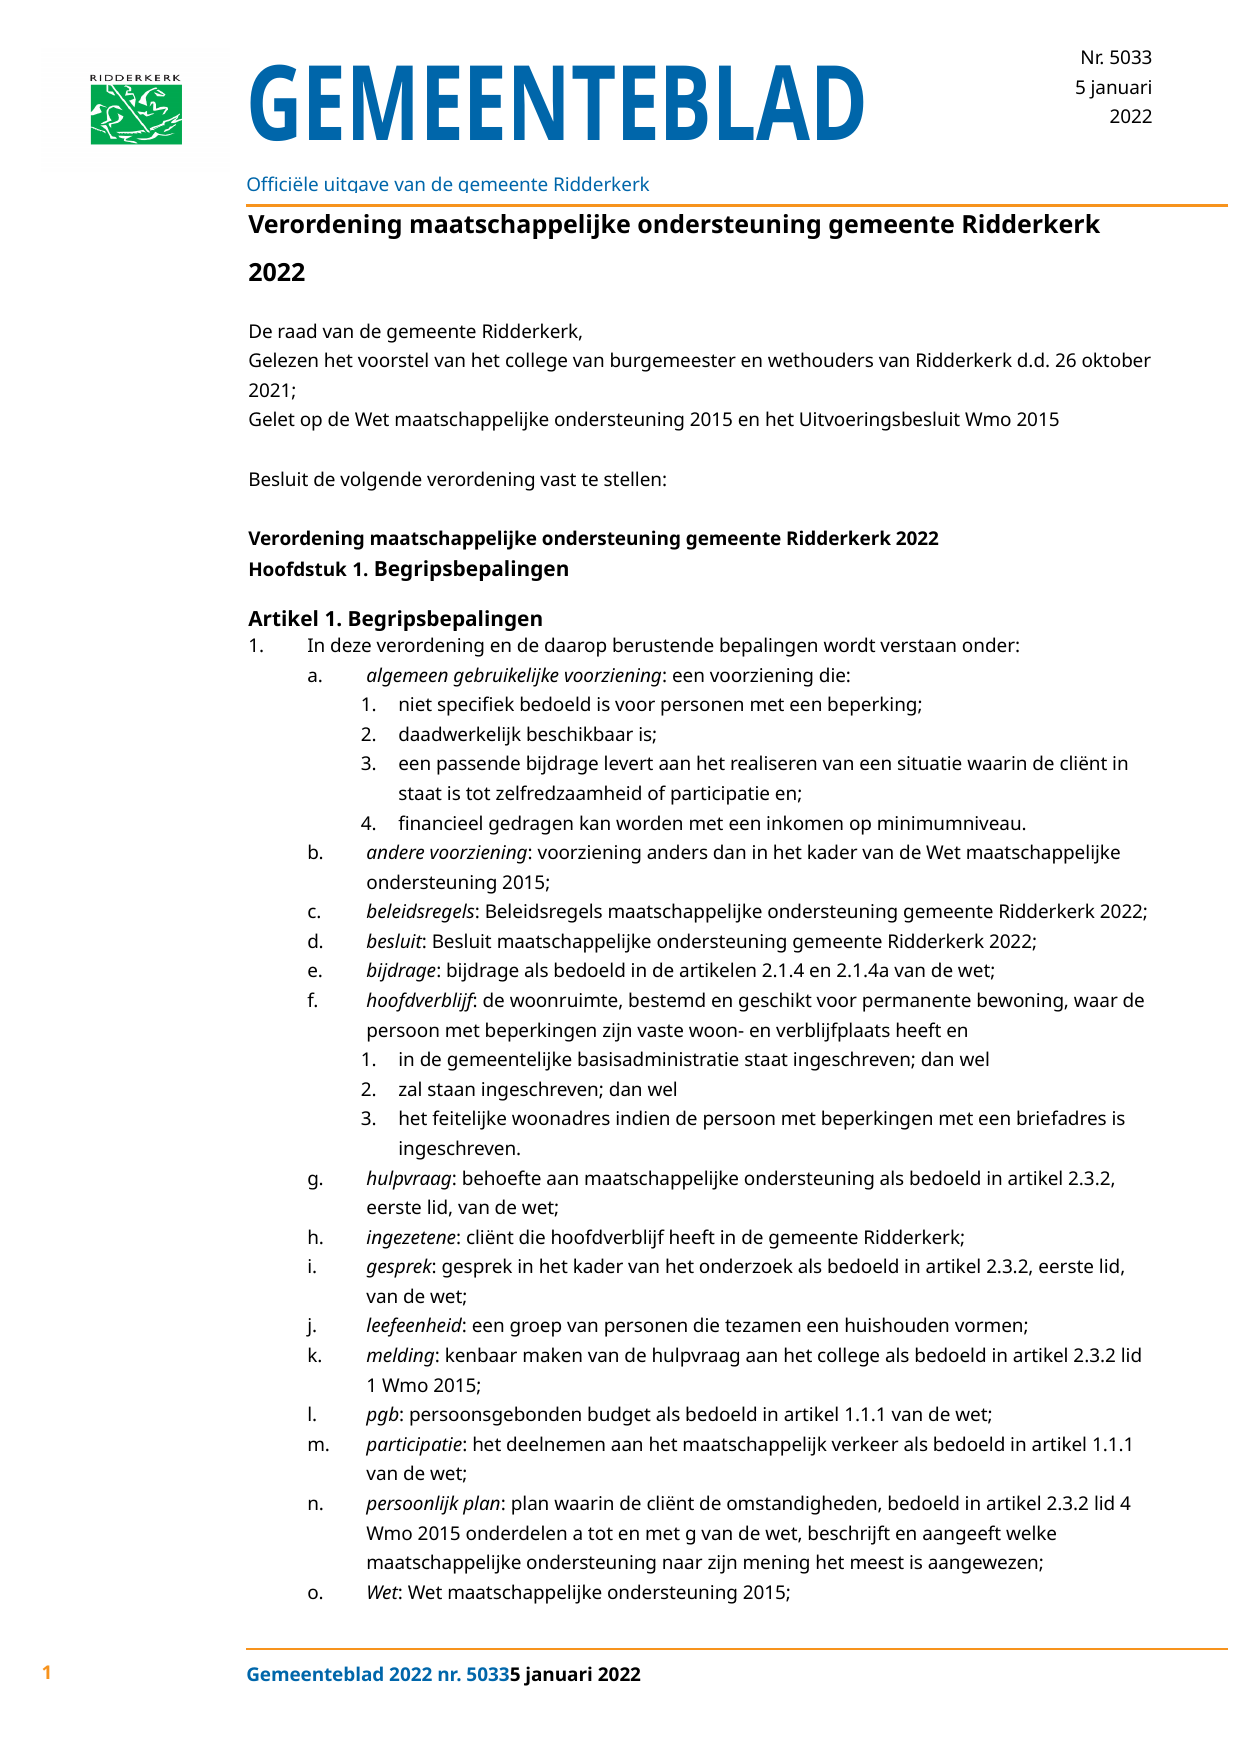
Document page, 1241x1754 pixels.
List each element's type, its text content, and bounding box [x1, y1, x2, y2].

list andere voorziening: voorziening anders dan in het kader van de Wet maatschappelijke ondersteuning 2015; [307, 839, 1152, 895]
list het feitelijke woonadres indien de persoon met beperkingen met een briefadres is ingeschreven. [361, 1106, 1152, 1161]
list in de gemeentelijke basisadministratie staat ingeschreven; dan wel [361, 1046, 1152, 1072]
text Verordening maatschappelijke ondersteuning gemeente Ridderkerk 2022 [248, 207, 1152, 288]
list daadwerkelijk beschikbaar is; [361, 721, 1152, 747]
text Hoofdstuk 1. Begripsbepalingen [248, 554, 1152, 583]
list Wet: Wet maatschappelijke ondersteuning 2015; [307, 1579, 1152, 1605]
list algemeen gebruikelijke voorziening: een voorziening die: [307, 662, 1152, 688]
list leefeenheid: een groep van personen die tezamen een huishouden vormen; [307, 1313, 1152, 1338]
list beleidsregels: Beleidsregels maatschappelijke ondersteuning gemeente Ridderkerk 2022; [307, 898, 1152, 924]
text Verordening maatschappelijke ondersteuning gemeente Ridderkerk 2022 [248, 525, 1152, 551]
list zal staan ingeschreven; dan wel [361, 1076, 1152, 1102]
list ingezetene: cliënt die hoofdverblijf heeft in de gemeente Ridderkerk; [307, 1224, 1152, 1250]
list niet specifiek bedoeld is voor personen met een beperking; [361, 691, 1152, 717]
text Gelezen het voorstel van het college van burgemeester en wethouders van Ridderkerk d.d. 26 oktober 2021; [248, 347, 1152, 403]
list hulpvraag: behoefte aan maatschappelijke ondersteuning als bedoeld in artikel 2.3.2, eerste lid, van de wet; [307, 1165, 1152, 1220]
list een passende bijdrage levert aan het realiseren van een situatie waarin de cliënt in staat is tot zelfredzaamheid of participatie en; [361, 751, 1152, 806]
list pgb: persoonsgebonden budget als bedoeld in artikel 1.1.1 van de wet; [307, 1401, 1152, 1427]
list persoonlijk plan: plan waarin de cliënt de omstandigheden, bedoeld in artikel 2.3.2 lid 4 Wmo 2015 onderdelen a tot en met g van de wet, beschrijft en aangeeft welke maatschappelijke ondersteuning naar zijn mening het meest is aangewezen; [307, 1490, 1152, 1575]
list besluit: Besluit maatschappelijke ondersteuning gemeente Ridderkerk 2022; [307, 928, 1152, 954]
list participatie: het deelnemen aan het maatschappelijk verkeer als bedoeld in artikel 1.1.1 van de wet; [307, 1431, 1152, 1486]
list bijdrage: bijdrage als bedoeld in de artikelen 2.1.4 en 2.1.4a van de wet; [307, 958, 1152, 983]
text De raad van de gemeente Ridderkerk, [248, 318, 1152, 344]
list melding: kenbaar maken van de hulpvraag aan het college als bedoeld in artikel 2.3.2 lid 1 Wmo 2015; [307, 1342, 1152, 1398]
list gesprek: gesprek in het kader van het onderzoek als bedoeld in artikel 2.3.2, eerste lid, van de wet; [307, 1253, 1152, 1309]
text Artikel 1. Begripsbepalingen [248, 604, 1152, 632]
picture [41, 47, 231, 172]
list In deze verordening en de daarop berustende bepalingen wordt verstaan onder: [248, 632, 1152, 658]
list hoofdverblijf: de woonruimte, bestemd en geschikt voor permanente bewoning, waar de persoon met beperkingen zijn vaste woon- en verblijfplaats heeft en [307, 987, 1152, 1043]
text Besluit de volgende verordening vast te stellen: [248, 466, 1152, 492]
list financieel gedragen kan worden met een inkomen op minimumniveau. [361, 810, 1152, 836]
text Gelet op de Wet maatschappelijke ondersteuning 2015 en het Uitvoeringsbesluit Wmo 2015 [248, 407, 1152, 432]
